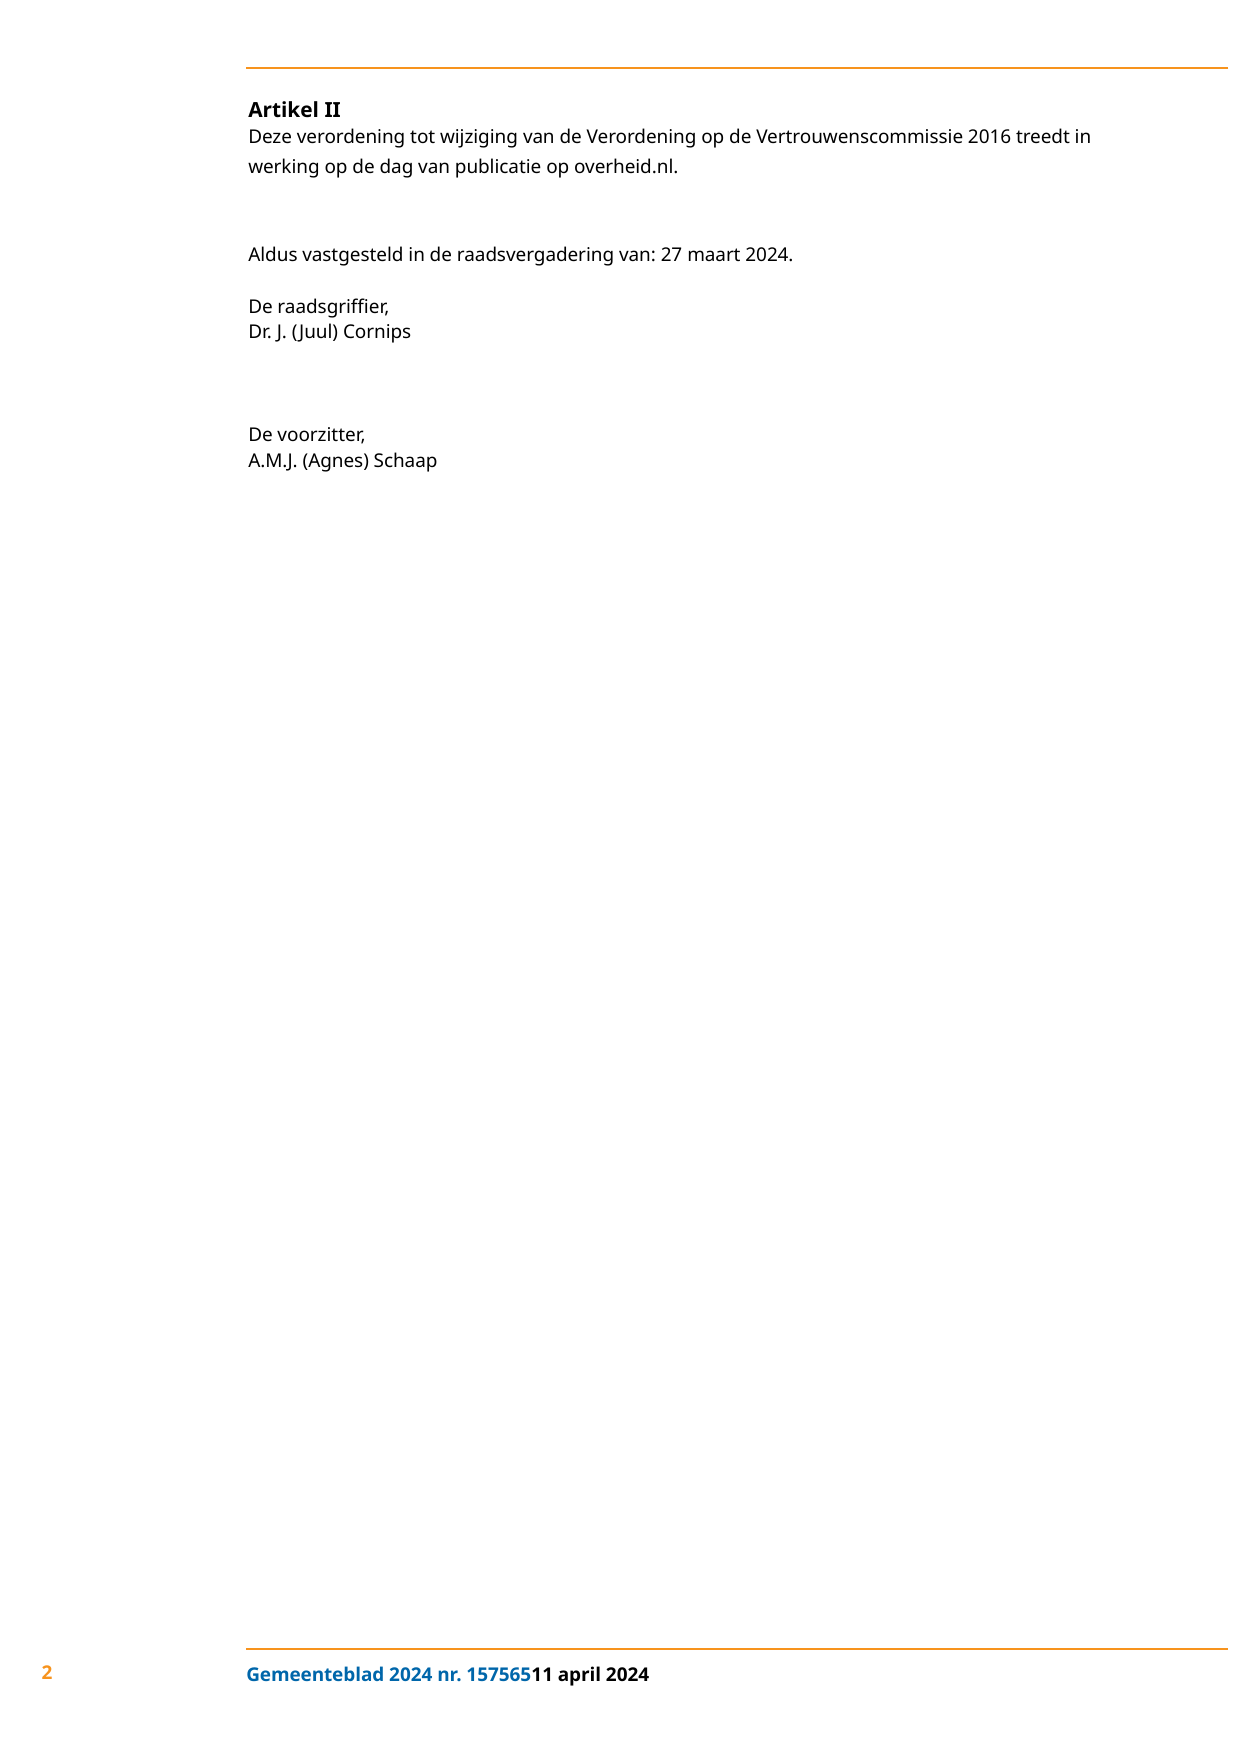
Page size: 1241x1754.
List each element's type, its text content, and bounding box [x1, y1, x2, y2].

text Dr. J. (Juul) Cornips [248, 319, 1152, 344]
text A.M.J. (Agnes) Schaap [248, 447, 1152, 473]
text Deze verordening tot wijziging van de Verordening op de Vertrouwenscommissie 2016 treedt in werking op de dag van publicatie op overheid.nl. [248, 123, 1152, 178]
picture [41, 47, 231, 172]
text De raadsgriffier, [248, 293, 1152, 319]
text De voorzitter, [248, 422, 1152, 447]
text Aldus vastgesteld in de raadsvergadering van: 27 maart 2024. [248, 242, 1152, 267]
text Artikel II [248, 95, 1152, 123]
